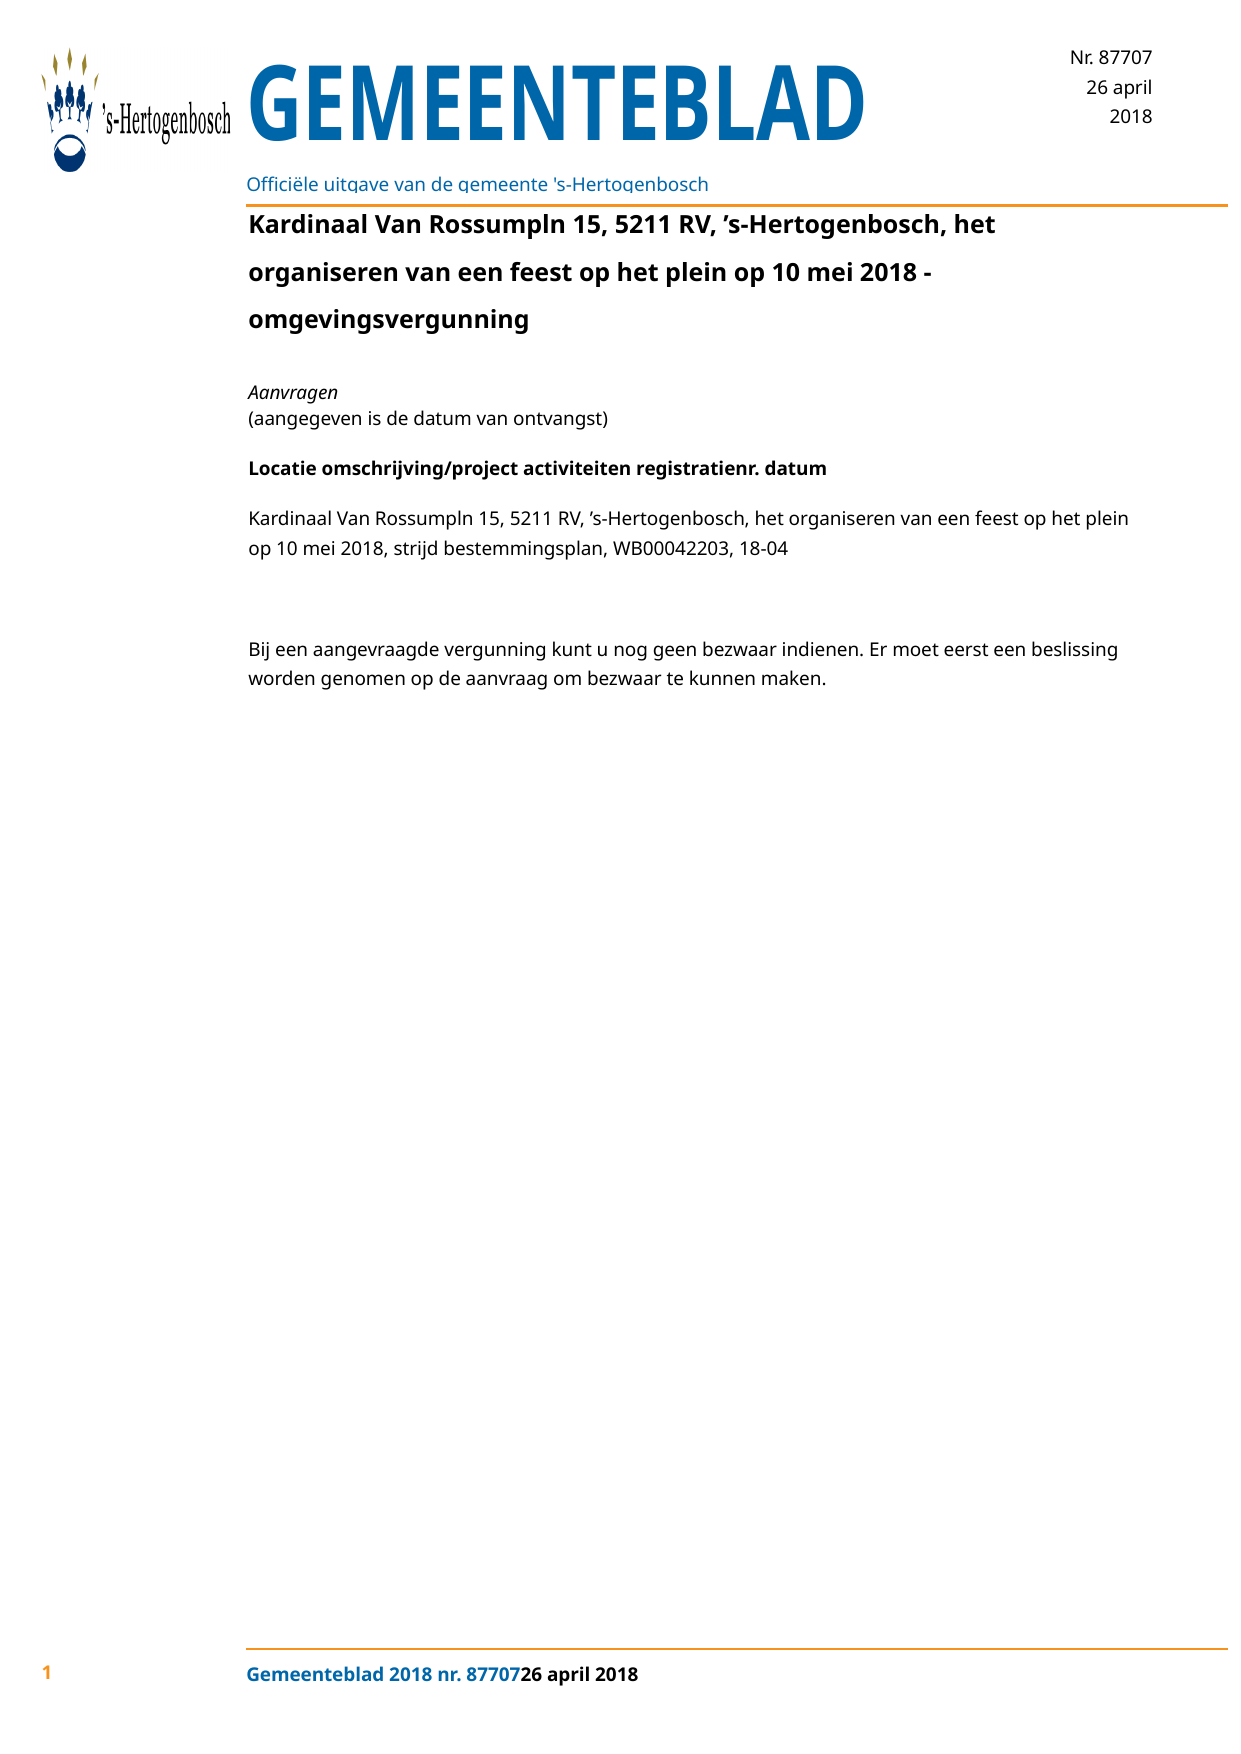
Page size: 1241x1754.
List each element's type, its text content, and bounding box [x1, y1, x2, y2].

text (aangegeven is de datum van ontvangst) [248, 405, 1152, 431]
text Aanvragen [248, 379, 1152, 405]
text Kardinaal Van Rossumpln 15, 5211 RV, ’s-Hertogenbosch, het organiseren van een feest op het plein op 10 mei 2018, strijd bestemmingsplan, WB00042203, 18-04 [248, 506, 1152, 561]
text Locatie omschrijving/project activiteiten registratienr. datum [248, 455, 1152, 481]
text Kardinaal Van Rossumpln 15, 5211 RV, ’s-Hertogenbosch, het organiseren van een feest op het plein op 10 mei 2018 - omgevingsvergunning [248, 207, 1152, 336]
text Bij een aangevraagde vergunning kunt u nog geen bezwaar indienen. Er moet eerst een beslissing worden genomen op de aanvraag om bezwaar te kunnen maken. [248, 636, 1152, 691]
picture [41, 47, 231, 172]
